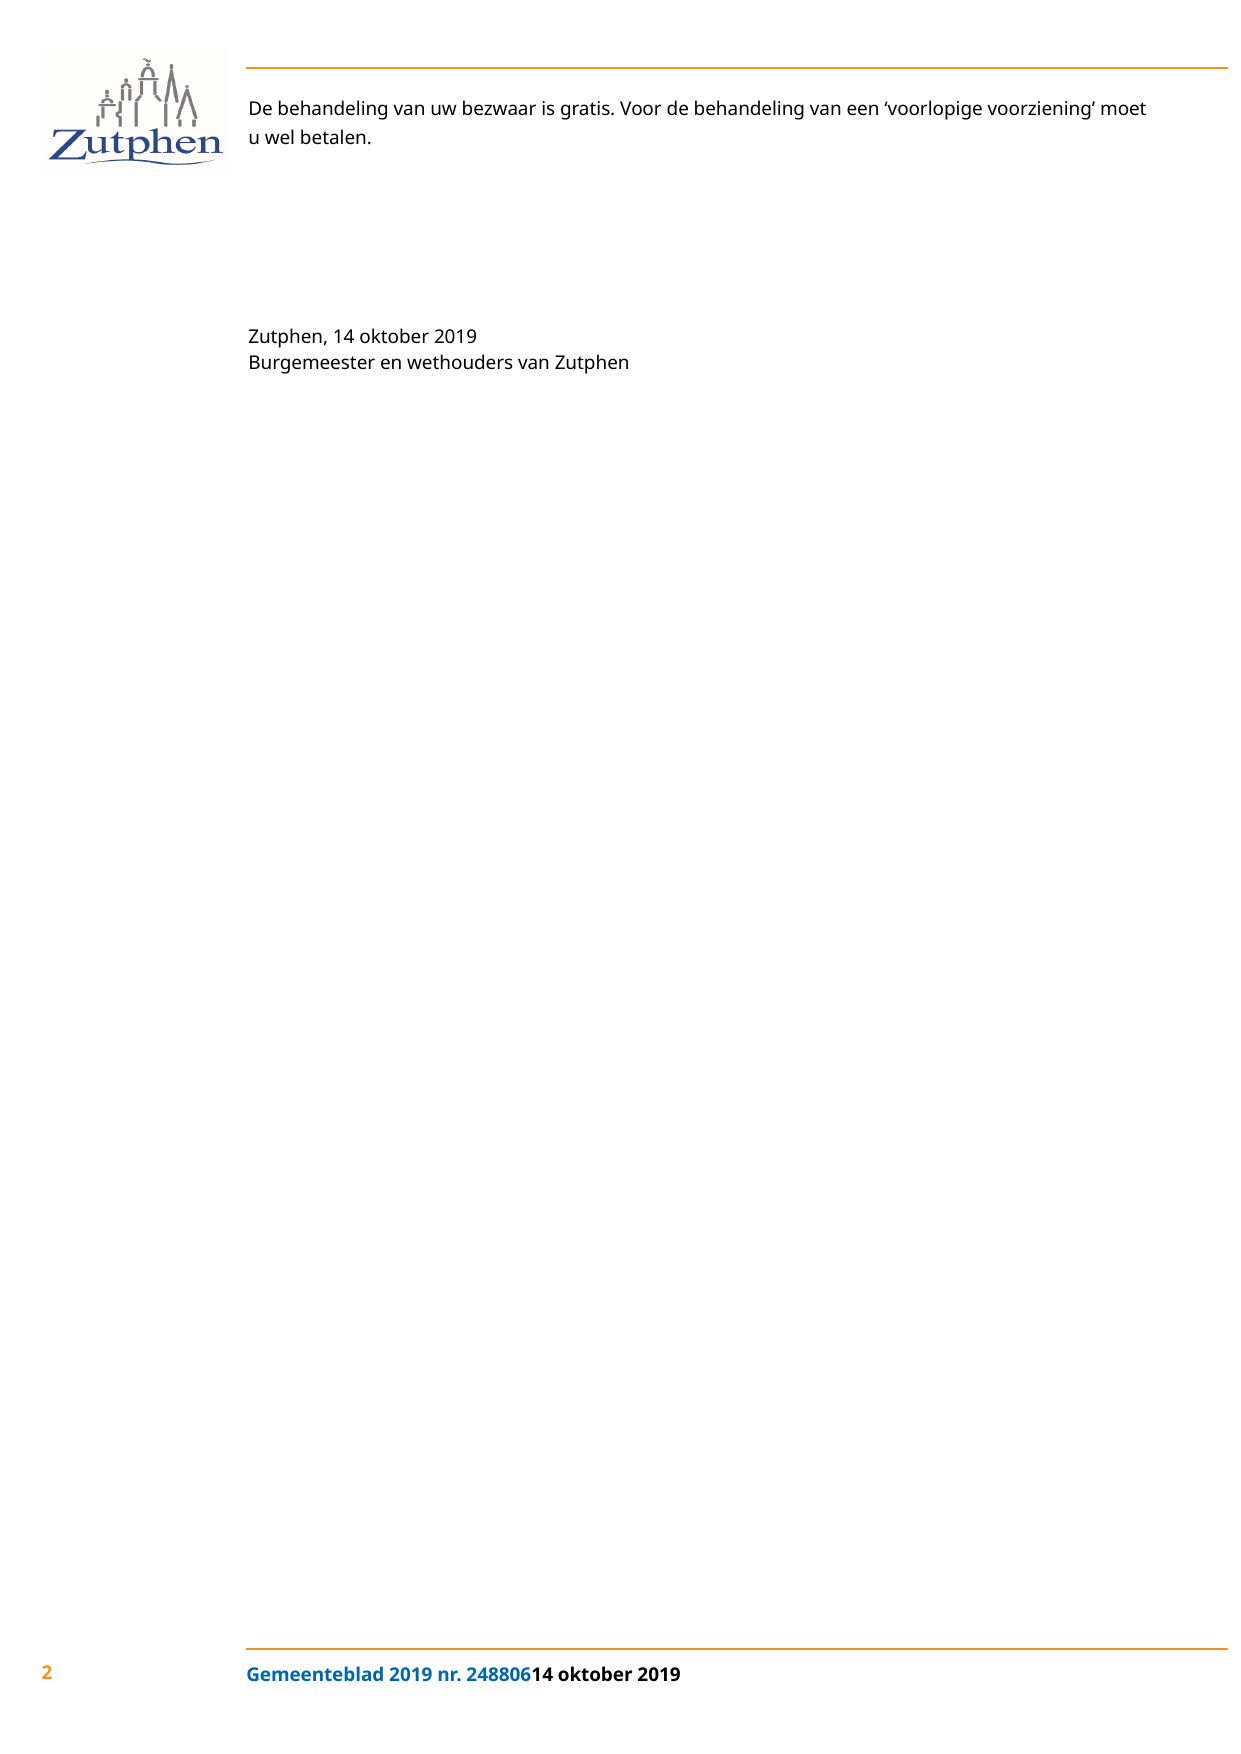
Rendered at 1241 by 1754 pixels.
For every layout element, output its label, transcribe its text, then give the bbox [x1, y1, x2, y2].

text Burgemeester en wethouders van Zutphen [248, 349, 1152, 375]
text De behandeling van uw bezwaar is gratis. Voor de behandeling van een ‘voorlopige voorziening’ moet u wel betalen. [248, 95, 1152, 150]
text Zutphen, 14 oktober 2019 [248, 323, 1152, 349]
picture [41, 47, 231, 172]
